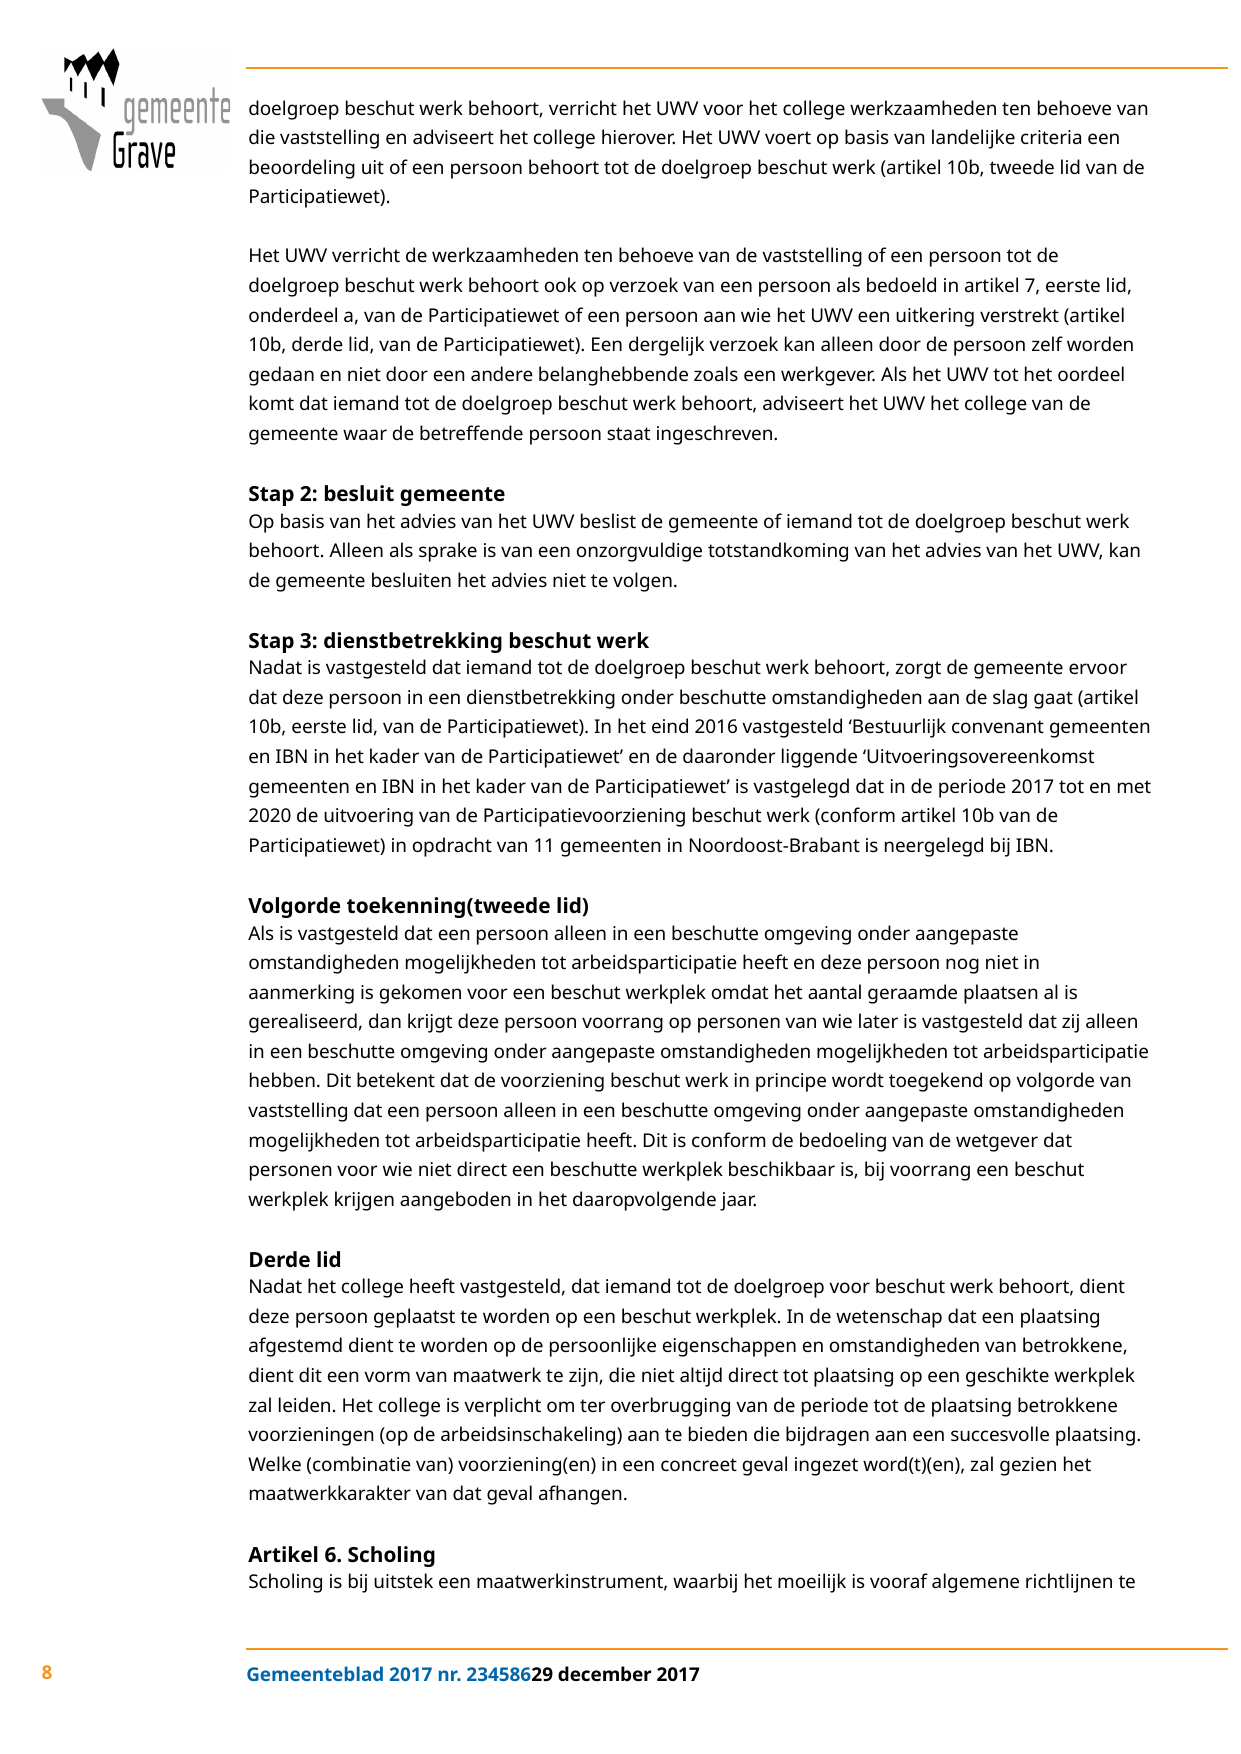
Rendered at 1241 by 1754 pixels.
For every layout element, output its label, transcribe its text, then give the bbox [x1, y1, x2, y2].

text Volgorde toekenning(tweede lid) [248, 891, 1152, 920]
text Als is vastgesteld dat een persoon alleen in een beschutte omgeving onder aangepaste omstandigheden mogelijkheden tot arbeidsparticipatie heeft en deze persoon nog niet in aanmerking is gekomen voor een beschut werkplek omdat het aantal geraamde plaatsen al is gerealiseerd, dan krijgt deze persoon voorrang op personen van wie later is vastgesteld dat zij alleen in een beschutte omgeving onder aangepaste omstandigheden mogelijkheden tot arbeidsparticipatie hebben. Dit betekent dat de voorziening beschut werk in principe wordt toegekend op volgorde van vaststelling dat een persoon alleen in een beschutte omgeving onder aangepaste omstandigheden mogelijkheden tot arbeidsparticipatie heeft. Dit is conform de bedoeling van de wetgever dat personen voor wie niet direct een beschutte werkplek beschikbaar is, bij voorrang een beschut werkplek krijgen aangeboden in het daaropvolgende jaar. [248, 920, 1152, 1212]
text Stap 2: besluit gemeente [248, 479, 1152, 508]
text Artikel 6. Scholing [248, 1540, 1152, 1568]
text Nadat is vastgesteld dat iemand tot de doelgroep beschut werk behoort, zorgt de gemeente ervoor dat deze persoon in een dienstbetrekking onder beschutte omstandigheden aan de slag gaat (artikel 10b, eerste lid, van de Participatiewet). In het eind 2016 vastgesteld ‘Bestuurlijk convenant gemeenten en IBN in het kader van de Participatiewet’ en de daaronder liggende ‘Uitvoeringsovereenkomst gemeenten en IBN in het kader van de Participatiewet’ is vastgelegd dat in de periode 2017 tot en met 2020 de uitvoering van de Participatievoorziening beschut werk (conform artikel 10b van de Participatiewet) in opdracht van 11 gemeenten in Noordoost-Brabant is neergelegd bij IBN. [248, 654, 1152, 858]
text doelgroep beschut werk behoort, verricht het UWV voor het college werkzaamheden ten behoeve van die vaststelling en adviseert het college hierover. Het UWV voert op basis van landelijke criteria een beoordeling uit of een persoon behoort tot de doelgroep beschut werk (artikel 10b, tweede lid van de Participatiewet). [248, 95, 1152, 209]
text Nadat het college heeft vastgesteld, dat iemand tot de doelgroep voor beschut werk behoort, dient deze persoon geplaatst te worden op een beschut werkplek. In de wetenschap dat een plaatsing afgestemd dient te worden op de persoonlijke eigenschappen en omstandigheden van betrokkene, dient dit een vorm van maatwerk te zijn, die niet altijd direct tot plaatsing op een geschikte werkplek zal leiden. Het college is verplicht om ter overbrugging van de periode tot de plaatsing betrokkene voorzieningen (op de arbeidsinschakeling) aan te bieden die bijdragen aan een succesvolle plaatsing. Welke (combinatie van) voorziening(en) in een concreet geval ingezet word(t)(en), zal gezien het maatwerkkarakter van dat geval afhangen. [248, 1273, 1152, 1506]
text Derde lid [248, 1245, 1152, 1273]
text Het UWV verricht de werkzaamheden ten behoeve van de vaststelling of een persoon tot de doelgroep beschut werk behoort ook op verzoek van een persoon als bedoeld in artikel 7, eerste lid, onderdeel a, van de Participatiewet of een persoon aan wie het UWV een uitkering verstrekt (artikel 10b, derde lid, van de Participatiewet). Een dergelijk verzoek kan alleen door de persoon zelf worden gedaan en niet door een andere belanghebbende zoals een werkgever. Als het UWV tot het oordeel komt dat iemand tot de doelgroep beschut werk behoort, adviseert het UWV het college van de gemeente waar de betreffende persoon staat ingeschreven. [248, 243, 1152, 446]
text Stap 3: dienstbetrekking beschut werk [248, 626, 1152, 654]
text Op basis van het advies van het UWV beslist de gemeente of iemand tot de doelgroep beschut werk behoort. Alleen als sprake is van een onzorgvuldige totstandkoming van het advies van het UWV, kan de gemeente besluiten het advies niet te volgen. [248, 508, 1152, 593]
picture [41, 47, 231, 172]
text Scholing is bij uitstek een maatwerkinstrument, waarbij het moeilijk is vooraf algemene richtlijnen te [248, 1568, 1152, 1594]
